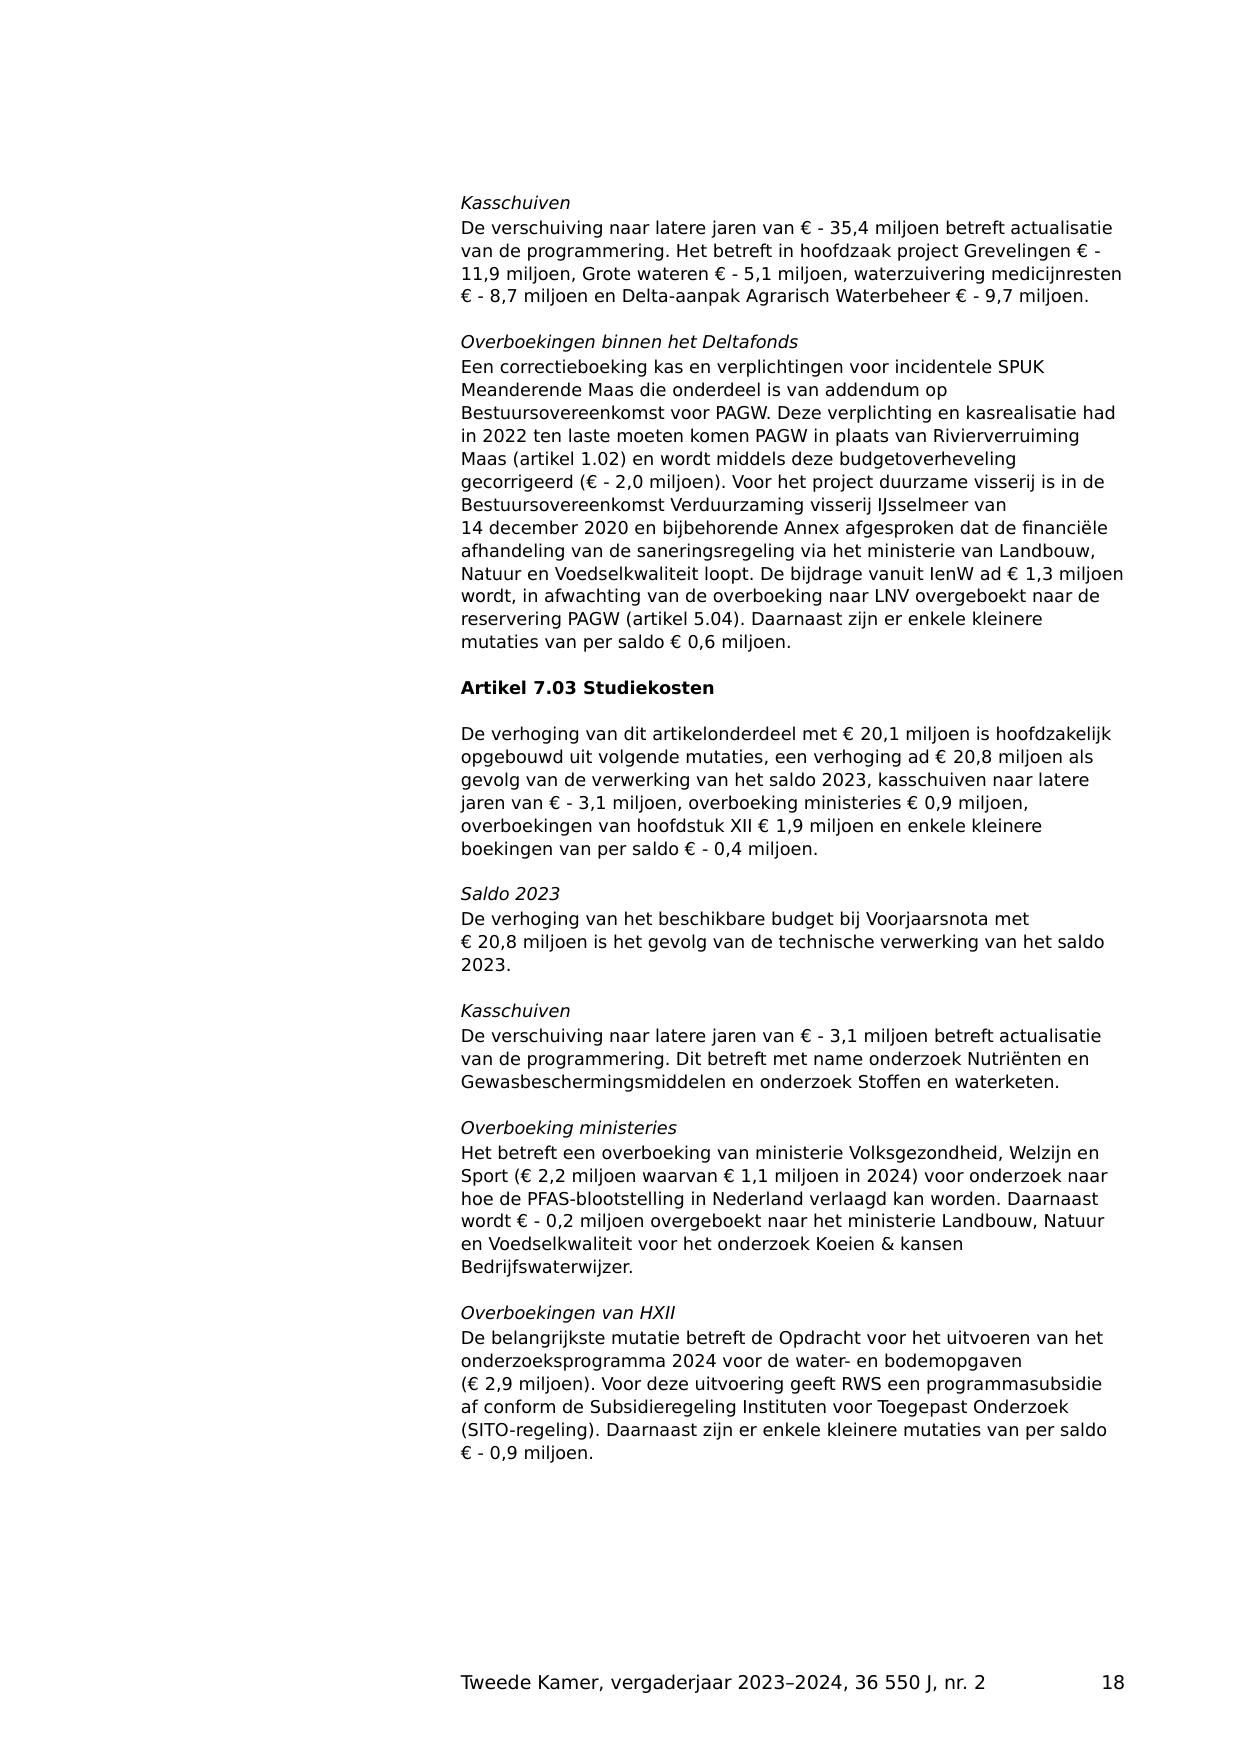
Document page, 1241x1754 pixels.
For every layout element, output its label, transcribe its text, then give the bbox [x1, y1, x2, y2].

text Het betreft een overboeking van ministerie Volksgezondheid, Welzijn en Sport (€ 2,2 miljoen waarvan € 1,1 miljoen in 2024) voor onderzoek naar hoe de PFAS-blootstelling in Nederland verlaagd kan worden. Daarnaast wordt € - 0,2 miljoen overgeboekt naar het ministerie Landbouw, Natuur en Voedselkwaliteit voor het onderzoek Koeien & kansen Bedrijfswaterwijzer. [461, 1141, 1125, 1278]
text De verschuiving naar latere jaren van € - 3,1 miljoen betreft actualisatie van de programmering. Dit betreft met name onderzoek Nutriënten en Gewasbeschermingsmiddelen en onderzoek Stoffen en waterketen. [461, 1024, 1125, 1093]
text Kasschuiven [461, 191, 1125, 214]
text Artikel 7.03 Studiekosten [461, 676, 1125, 699]
text Een correctieboeking kas en verplichtingen voor incidentele SPUK Meanderende Maas die onderdeel is van addendum op Bestuursovereenkomst voor PAGW. Deze verplichting en kasrealisatie had in 2022 ten laste moeten komen PAGW in plaats van Rivierverruiming Maas (artikel 1.02) en wordt middels deze budgetoverheveling gecorrigeerd (€ - 2,0 miljoen). Voor het project duurzame visserij is in de Bestuursovereenkomst Verduurzaming visserij IJsselmeer van 14 december 2020 en bijbehorende Annex afgesproken dat de financiële afhandeling van de saneringsregeling via het ministerie van Landbouw, Natuur en Voedselkwaliteit loopt. De bijdrage vanuit IenW ad € 1,3 miljoen wordt, in afwachting van de overboeking naar LNV overgeboekt naar de reservering PAGW (artikel 5.04). Daarnaast zijn er enkele kleinere mutaties van per saldo € 0,6 miljoen. [461, 355, 1125, 653]
text Saldo 2023 [461, 882, 1125, 905]
text De verhoging van dit artikelonderdeel met € 20,1 miljoen is hoofdzakelijk opgebouwd uit volgende mutaties, een verhoging ad € 20,8 miljoen als gevolg van de verwerking van het saldo 2023, kasschuiven naar latere jaren van € - 3,1 miljoen, overboeking ministeries € 0,9 miljoen, overboekingen van hoofdstuk XII € 1,9 miljoen en enkele kleinere boekingen van per saldo € - 0,4 miljoen. [461, 722, 1125, 859]
text De verhoging van het beschikbare budget bij Voorjaarsnota met € 20,8 miljoen is het gevolg van de technische verwerking van het saldo 2023. [461, 907, 1125, 976]
text Kasschuiven [461, 999, 1125, 1022]
text Overboeking ministeries [461, 1116, 1125, 1139]
text Overboekingen van HXII [461, 1301, 1125, 1324]
text Overboekingen binnen het Deltafonds [461, 330, 1125, 353]
text De belangrijkste mutatie betreft de Opdracht voor het uitvoeren van het onderzoeksprogramma 2024 voor de water- en bodemopgaven (€ 2,9 miljoen). Voor deze uitvoering geeft RWS een programmasubsidie af conform de Subsidieregeling Instituten voor Toegepast Onderzoek (SITO-regeling). Daarnaast zijn er enkele kleinere mutaties van per saldo € - 0,9 miljoen. [461, 1326, 1125, 1464]
text De verschuiving naar latere jaren van € - 35,4 miljoen betreft actualisatie van de programmering. Het betreft in hoofdzaak project Grevelingen € - 11,9 miljoen, Grote wateren € - 5,1 miljoen, waterzuivering medicijnresten € - 8,7 miljoen en Delta-aanpak Agrarisch Waterbeheer € - 9,7 miljoen. [461, 216, 1125, 307]
